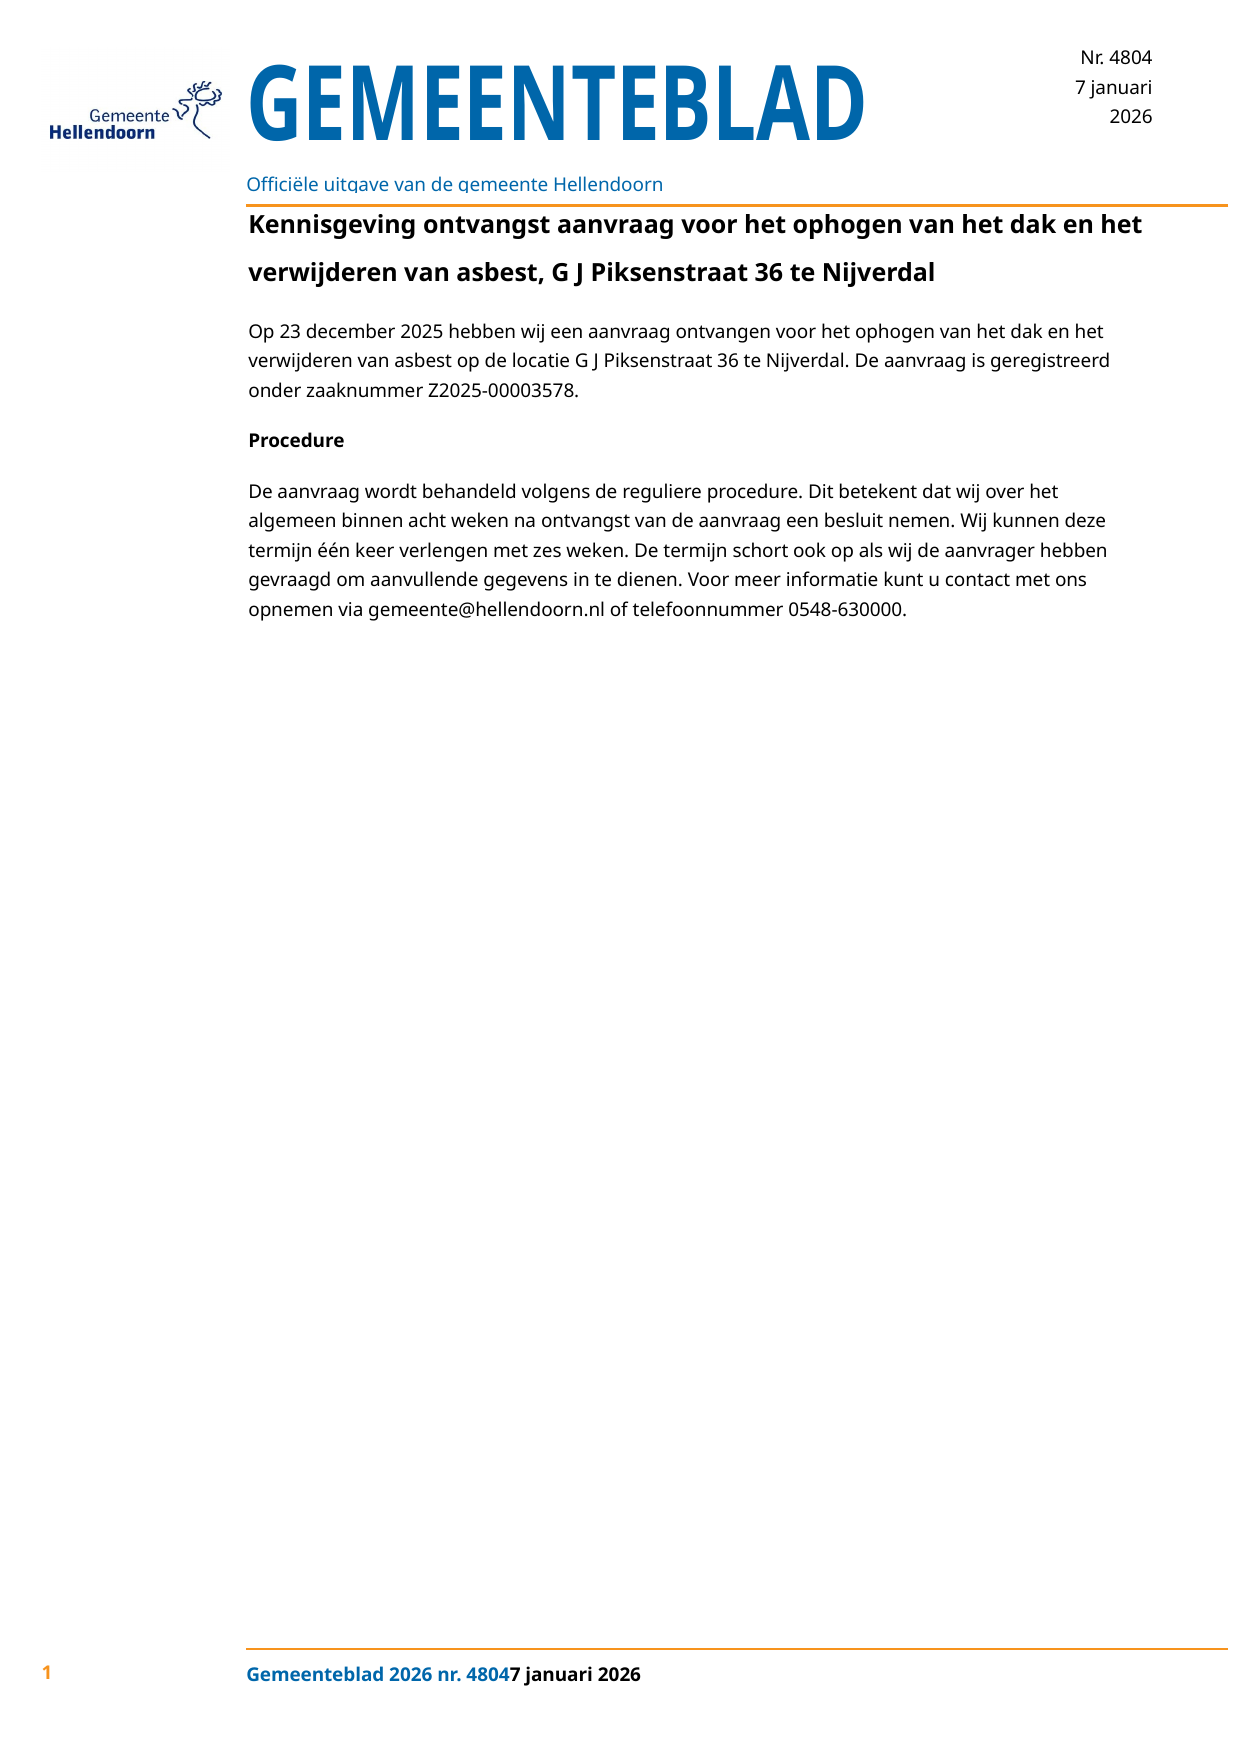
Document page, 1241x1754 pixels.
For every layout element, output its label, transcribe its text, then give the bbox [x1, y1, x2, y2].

text Op 23 december 2025 hebben wij een aanvraag ontvangen voor het ophogen van het dak en het verwijderen van asbest op de locatie G J Piksenstraat 36 te Nijverdal. De aanvraag is geregistreerd onder zaaknummer Z2025-00003578. [248, 318, 1152, 403]
text Kennisgeving ontvangst aanvraag voor het ophogen van het dak en het verwijderen van asbest, G J Piksenstraat 36 te Nijverdal [248, 207, 1152, 288]
text De aanvraag wordt behandeld volgens de reguliere procedure. Dit betekent dat wij over het algemeen binnen acht weken na ontvangst van de aanvraag een besluit nemen. Wij kunnen deze termijn één keer verlengen met zes weken. De termijn schort ook op als wij de aanvrager hebben gevraagd om aanvullende gegevens in te dienen. Voor meer informatie kunt u contact met ons opnemen via gemeente@hellendoorn.nl of telefoonnummer 0548-630000. [248, 478, 1152, 622]
picture [41, 47, 231, 172]
text Procedure [248, 427, 1152, 453]
